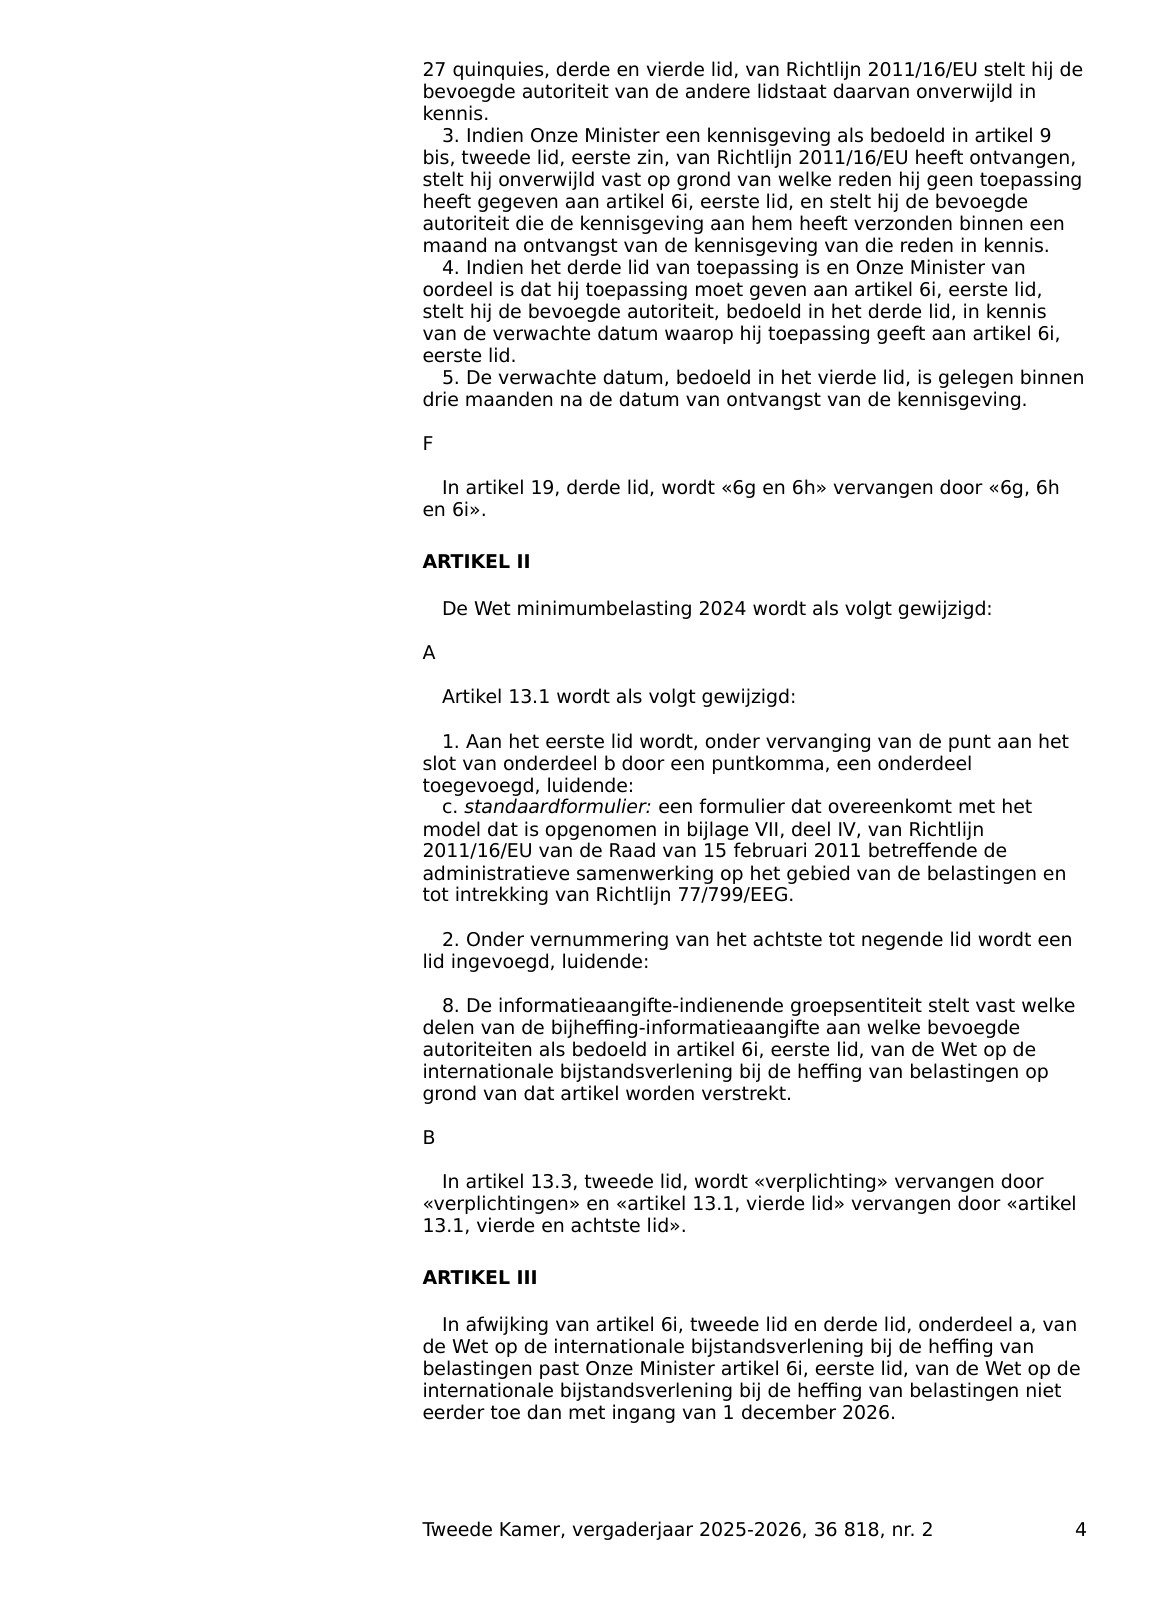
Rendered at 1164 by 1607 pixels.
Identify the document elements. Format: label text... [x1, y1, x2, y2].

text 5. De verwachte datum, bedoeld in het vierde lid, is gelegen binnen drie maanden na de datum van ontvangst van de kennisgeving. [422, 367, 1087, 411]
text 8. De informatieaangifte-indienende groepsentiteit stelt vast welke delen van de bijheffing-informatieaangifte aan welke bevoegde autoriteiten als bedoeld in artikel 6i, eerste lid, van de Wet op de internationale bijstandsverlening bij de heffing van belastingen op grond van dat artikel worden verstrekt. [422, 995, 1087, 1104]
text In afwijking van artikel 6i, tweede lid en derde lid, onderdeel a, van de Wet op de internationale bijstandsverlening bij de heffing van belastingen past Onze Minister artikel 6i, eerste lid, van de Wet op de internationale bijstandsverlening bij de heffing van belastingen niet eerder toe dan met ingang van 1 december 2026. [422, 1314, 1087, 1424]
text In artikel 13.3, tweede lid, wordt «verplichting» vervangen door «verplichtingen» en «artikel 13.1, vierde lid» vervangen door «artikel 13.1, vierde en achtste lid». [422, 1171, 1087, 1237]
text 2. Onder vernummering van het achtste tot negende lid wordt een lid ingevoegd, luidende: [422, 928, 1087, 972]
text Artikel 13.1 wordt als volgt gewijzigd: [422, 686, 1087, 708]
text In artikel 19, derde lid, wordt «6g en 6h» vervangen door «6g, 6h en 6i». [422, 477, 1087, 521]
text 4. Indien het derde lid van toepassing is en Onze Minister van oordeel is dat hij toepassing moet geven aan artikel 6i, eerste lid, stelt hij de bevoegde autoriteit, bedoeld in het derde lid, in kennis van de verwachte datum waarop hij toepassing geeft aan artikel 6i, eerste lid. [422, 257, 1087, 367]
text De Wet minimumbelasting 2024 wordt als volgt gewijzigd: [422, 598, 1087, 620]
text F [422, 433, 1087, 455]
text 27 quinquies, derde en vierde lid, van Richtlijn 2011/16/EU stelt hij de bevoegde autoriteit van de andere lidstaat daarvan onverwijld in kennis. [422, 59, 1087, 125]
text 1. Aan het eerste lid wordt, onder vervanging van de punt aan het slot van onderdeel b door een puntkomma, een onderdeel toegevoegd, luidende: [422, 731, 1087, 796]
subtitle ARTIKEL II [422, 551, 1087, 573]
text 3. Indien Onze Minister een kennisgeving als bedoeld in artikel 9 bis, tweede lid, eerste zin, van Richtlijn 2011/16/EU heeft ontvangen, stelt hij onverwijld vast op grond van welke reden hij geen toepassing heeft gegeven aan artikel 6i, eerste lid, en stelt hij de bevoegde autoriteit die de kennisgeving aan hem heeft verzonden binnen een maand na ontvangst van de kennisgeving van die reden in kennis. [422, 125, 1087, 257]
text A [422, 642, 1087, 664]
text c. standaardformulier: een formulier dat overeenkomt met het model dat is opgenomen in bijlage VII, deel IV, van Richtlijn 2011/16/EU van de Raad van 15 februari 2011 betreffende de administratieve samenwerking op het gebied van de belastingen en tot intrekking van Richtlijn 77/799/EEG. [422, 796, 1087, 906]
subtitle ARTIKEL III [422, 1267, 1087, 1289]
text B [422, 1127, 1087, 1149]
